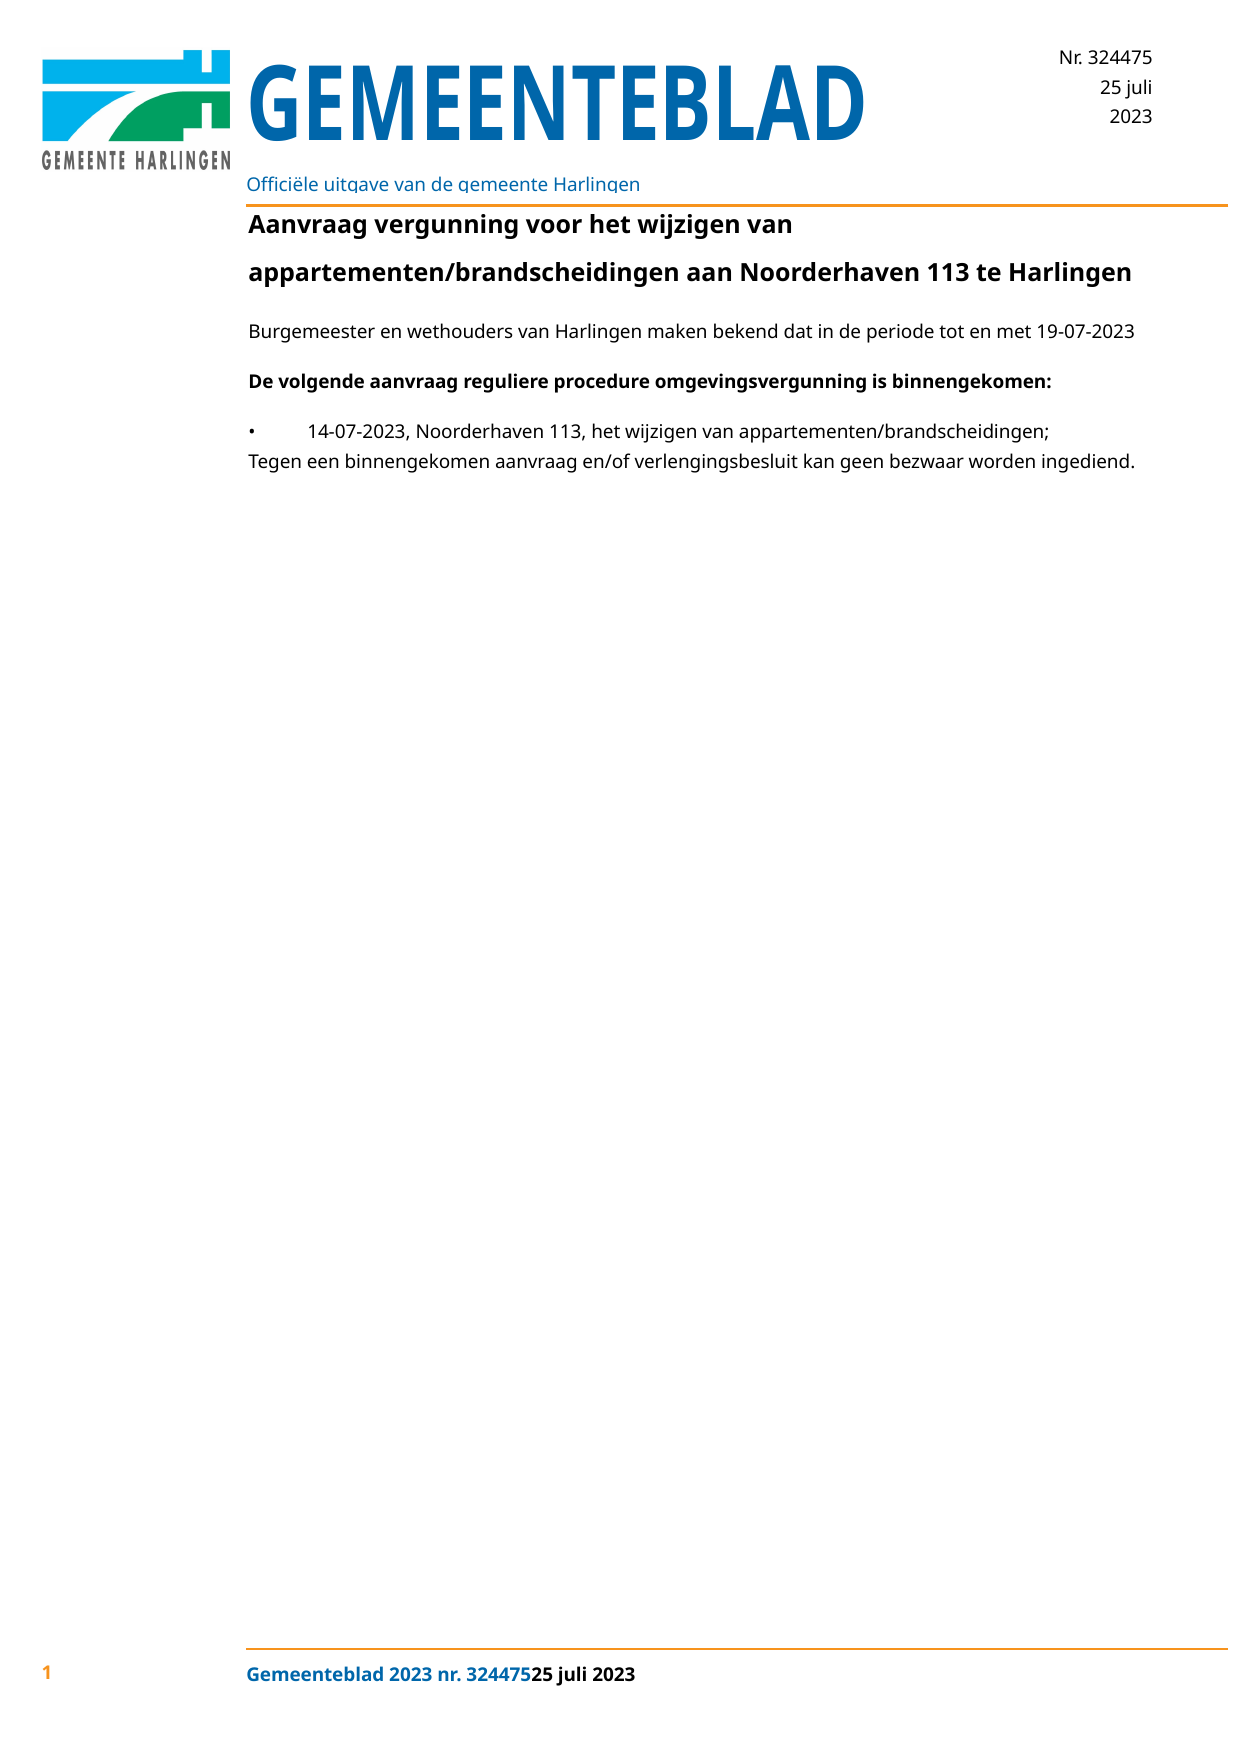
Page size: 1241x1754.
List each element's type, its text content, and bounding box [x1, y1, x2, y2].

text Aanvraag vergunning voor het wijzigen van appartementen/brandscheidingen aan Noorderhaven 113 te Harlingen [248, 207, 1152, 288]
text Tegen een binnengekomen aanvraag en/of verlengingsbesluit kan geen bezwaar worden ingediend. [248, 448, 1152, 474]
picture [41, 47, 231, 172]
list 14-07-2023, Noorderhaven 113, het wijzigen van appartementen/brandscheidingen; [248, 419, 1152, 444]
text Burgemeester en wethouders van Harlingen maken bekend dat in de periode tot en met 19-07-2023 [248, 318, 1152, 344]
text De volgende aanvraag reguliere procedure omgevingsvergunning is binnengekomen: [248, 368, 1152, 394]
